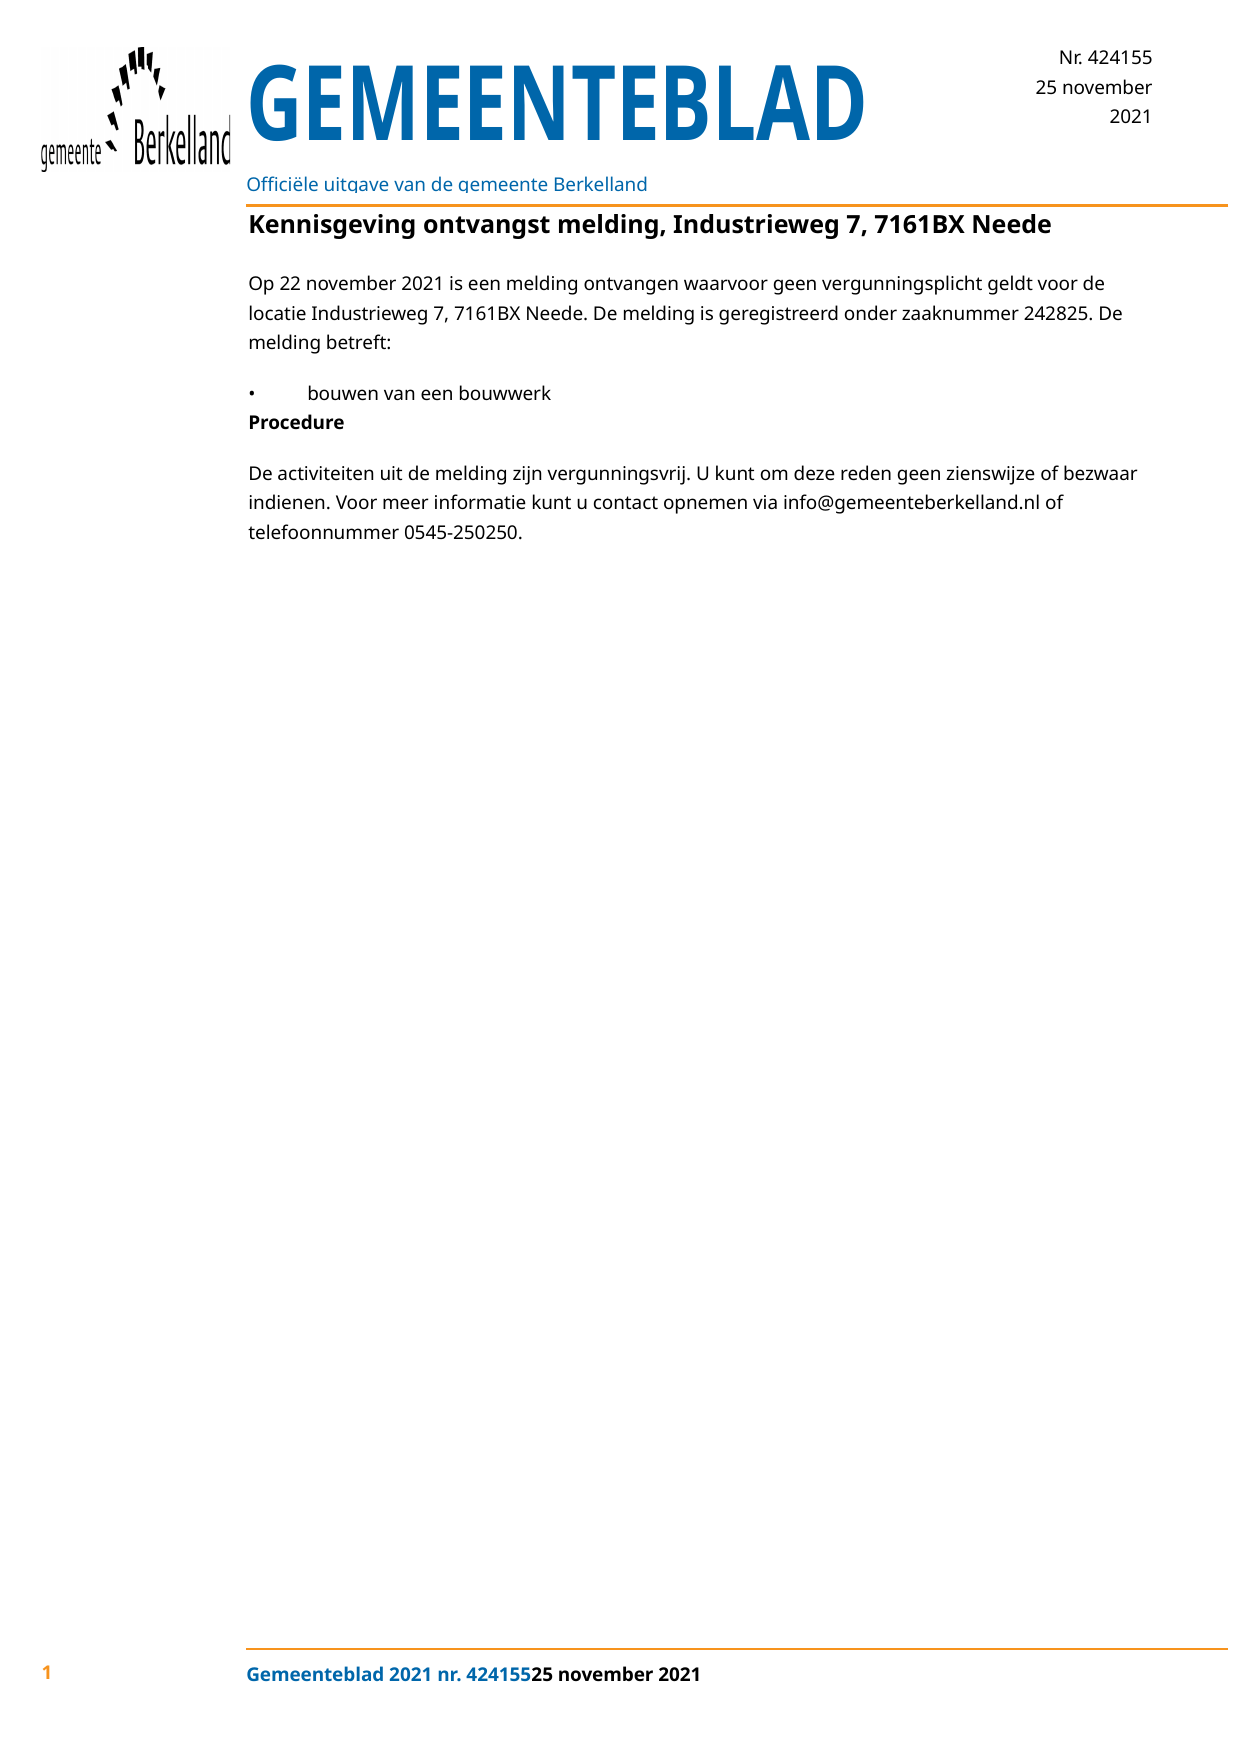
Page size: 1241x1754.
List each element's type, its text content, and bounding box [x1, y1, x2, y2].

text Op 22 november 2021 is een melding ontvangen waarvoor geen vergunningsplicht geldt voor de locatie Industrieweg 7, 7161BX Neede. De melding is geregistreerd onder zaaknummer 242825. De melding betreft: [248, 270, 1152, 355]
picture [41, 47, 231, 172]
list bouwen van een bouwwerk [248, 380, 1152, 406]
text De activiteiten uit de melding zijn vergunningsvrij. U kunt om deze reden geen zienswijze of bezwaar indienen. Voor meer informatie kunt u contact opnemen via info@gemeenteberkelland.nl of telefoonnummer 0545-250250. [248, 460, 1152, 545]
text Kennisgeving ontvangst melding, Industrieweg 7, 7161BX Neede [248, 207, 1152, 241]
text Procedure [248, 409, 1152, 435]
